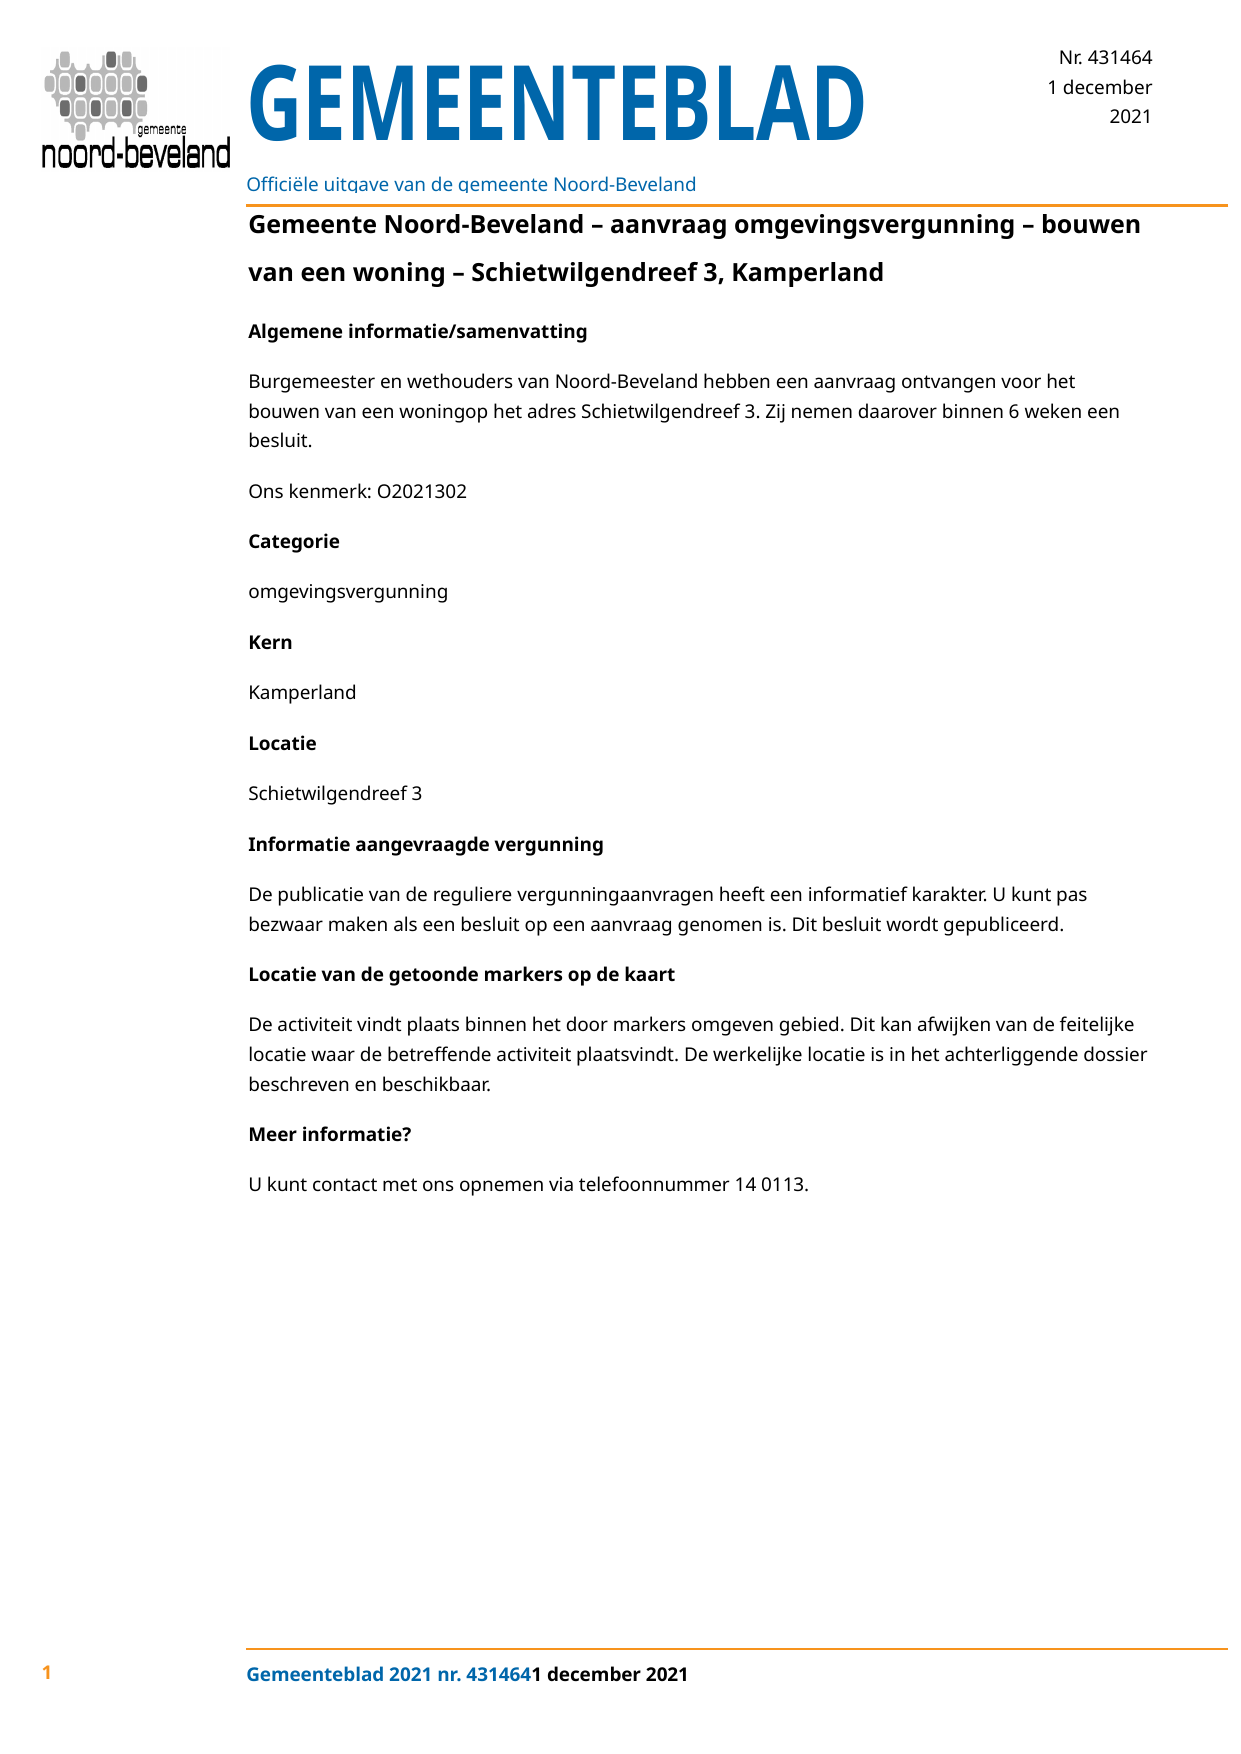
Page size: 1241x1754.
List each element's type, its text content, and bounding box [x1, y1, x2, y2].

text Gemeente Noord-Beveland – aanvraag omgevingsvergunning – bouwen van een woning – Schietwilgendreef 3, Kamperland [248, 207, 1152, 288]
text Schietwilgendreef 3 [248, 780, 1152, 806]
text Ons kenmerk: O2021302 [248, 478, 1152, 504]
text De publicatie van de reguliere vergunningaanvragen heeft een informatief karakter. U kunt pas bezwaar maken als een besluit op een aanvraag genomen is. Dit besluit wordt gepubliceerd. [248, 881, 1152, 937]
text Meer informatie? [248, 1121, 1152, 1147]
text Informatie aangevraagde vergunning [248, 831, 1152, 857]
picture [41, 47, 231, 172]
text Locatie [248, 730, 1152, 756]
text Algemene informatie/samenvatting [248, 318, 1152, 344]
text omgevingsvergunning [248, 579, 1152, 604]
text Locatie van de getoonde markers op de kaart [248, 961, 1152, 987]
text Categorie [248, 528, 1152, 554]
text Burgemeester en wethouders van Noord-Beveland hebben een aanvraag ontvangen voor het bouwen van een woningop het adres Schietwilgendreef 3. Zij nemen daarover binnen 6 weken een besluit. [248, 368, 1152, 453]
text De activiteit vindt plaats binnen het door markers omgeven gebied. Dit kan afwijken van de feitelijke locatie waar de betreffende activiteit plaatsvindt. De werkelijke locatie is in het achterliggende dossier beschreven en beschikbaar. [248, 1012, 1152, 1097]
text U kunt contact met ons opnemen via telefoonnummer 14 0113. [248, 1172, 1152, 1197]
text Kern [248, 629, 1152, 655]
text Kamperland [248, 679, 1152, 705]
